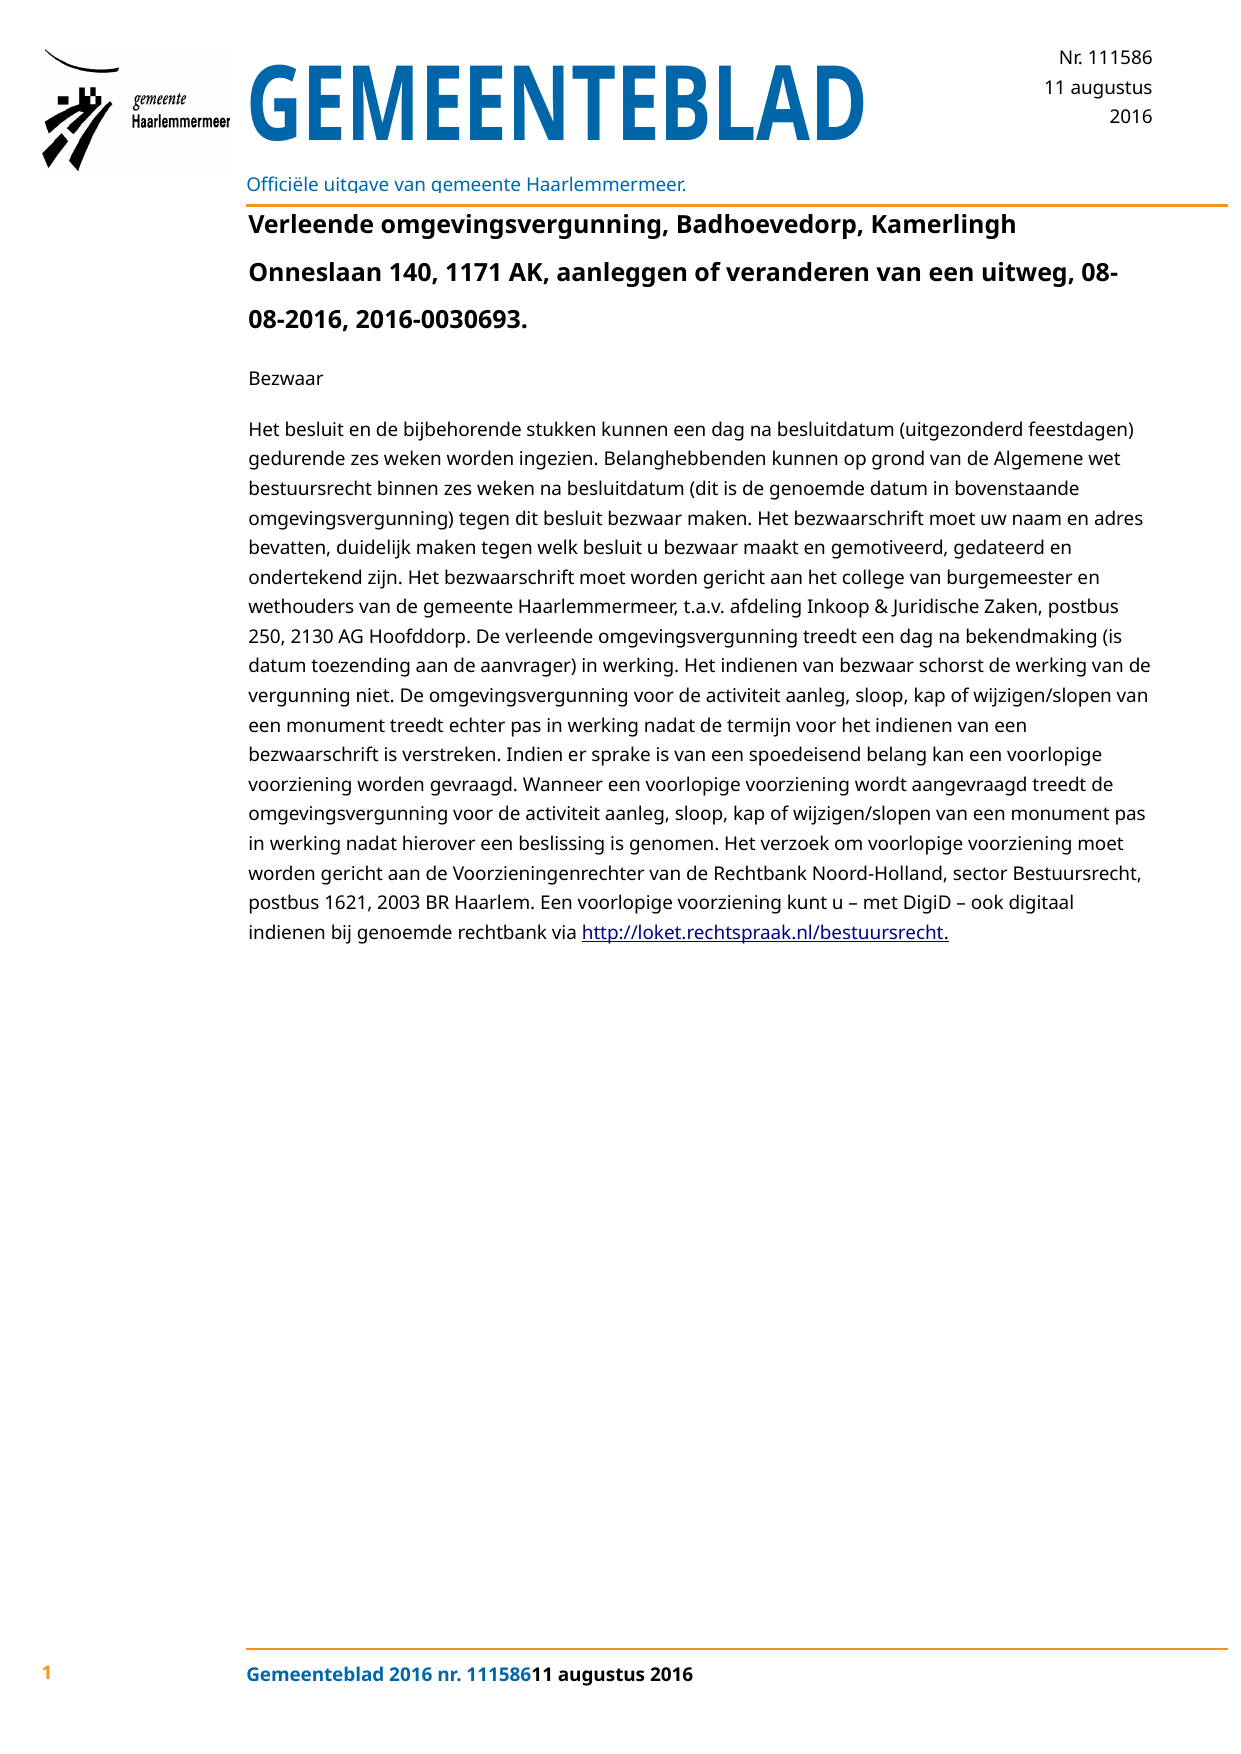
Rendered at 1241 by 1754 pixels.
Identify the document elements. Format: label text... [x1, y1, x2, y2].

text Bezwaar [248, 366, 1152, 391]
text Verleende omgevingsvergunning, Badhoevedorp, Kamerlingh Onneslaan 140, 1171 AK, aanleggen of veranderen van een uitweg, 08-08-2016, 2016-0030693. [248, 207, 1152, 336]
text Het besluit en de bijbehorende stukken kunnen een dag na besluitdatum (uitgezonderd feestdagen) gedurende zes weken worden ingezien. Belanghebbenden kunnen op grond van de Algemene wet bestuursrecht binnen zes weken na besluitdatum (dit is de genoemde datum in bovenstaande omgevingsvergunning) tegen dit besluit bezwaar maken. Het bezwaarschrift moet uw naam en adres bevatten, duidelijk maken tegen welk besluit u bezwaar maakt en gemotiveerd, gedateerd en ondertekend zijn. Het bezwaarschrift moet worden gericht aan het college van burgemeester en wethouders van de gemeente Haarlemmermeer, t.a.v. afdeling Inkoop & Juridische Zaken, postbus 250, 2130 AG Hoofddorp. De verleende omgevingsvergunning treedt een dag na bekendmaking (is datum toezending aan de aanvrager) in werking. Het indienen van bezwaar schorst de werking van de vergunning niet. De omgevingsvergunning voor de activiteit aanleg, sloop, kap of wijzigen/slopen van een monument treedt echter pas in werking nadat de termijn voor het indienen van een bezwaarschrift is verstreken. Indien er sprake is van een spoedeisend belang kan een voorlopige voorziening worden gevraagd. Wanneer een voorlopige voorziening wordt aangevraagd treedt de omgevingsvergunning voor de activiteit aanleg, sloop, kap of wijzigen/slopen van een monument pas in werking nadat hierover een beslissing is genomen. Het verzoek om voorlopige voorziening moet worden gericht aan de Voorzieningenrechter van de Rechtbank Noord-Holland, sector Bestuursrecht, postbus 1621, 2003 BR Haarlem. Een voorlopige voorziening kunt u – met DigiD – ook digitaal indienen bij genoemde rechtbank via http://loket.rechtspraak.nl/bestuursrecht. [248, 416, 1152, 944]
picture [41, 47, 231, 172]
